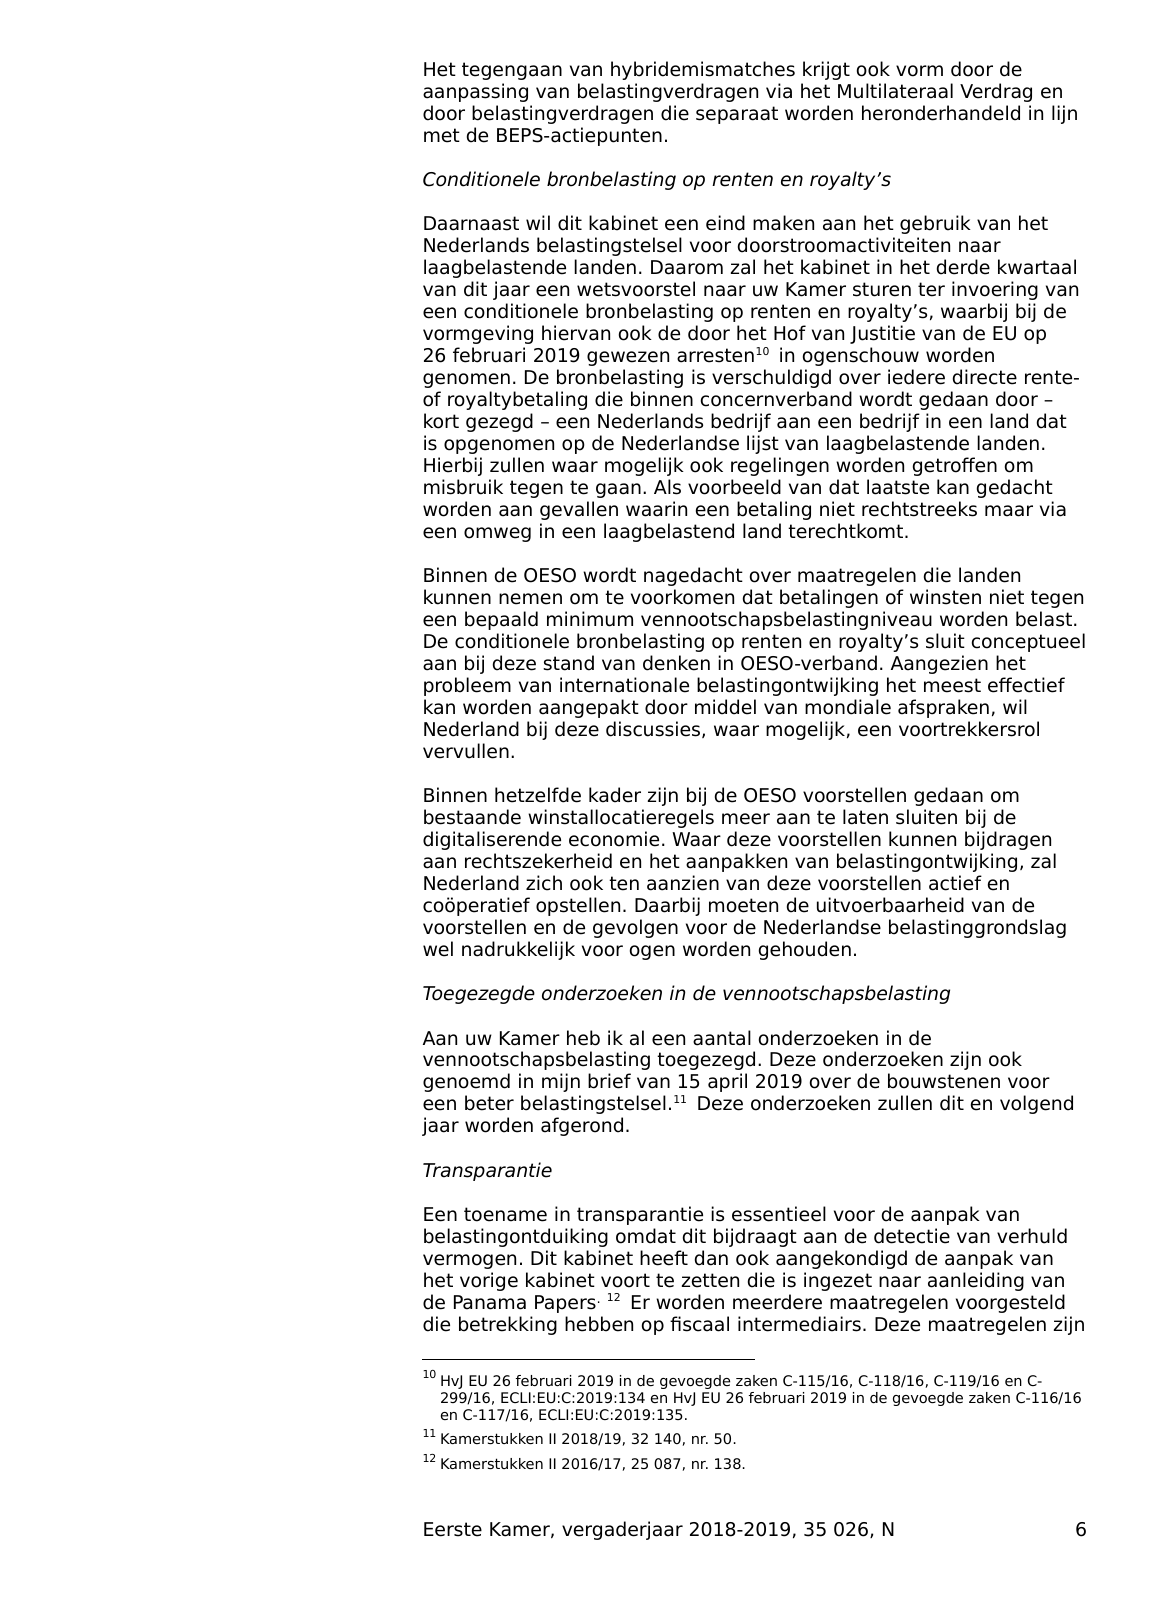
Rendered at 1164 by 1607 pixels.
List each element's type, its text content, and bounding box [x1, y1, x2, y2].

text Aan uw Kamer heb ik al een aantal onderzoeken in de vennootschapsbelasting toegezegd. Deze onderzoeken zijn ook genoemd in mijn brief van 15 april 2019 over de bouwstenen voor een beter belastingstelsel. Deze onderzoeken zullen dit en volgend jaar worden afgerond. [422, 1027, 1087, 1137]
subtitle Transparantie [422, 1159, 1087, 1181]
text Kamerstukken II 2016/17, 25 087, nr. 138. [422, 1452, 1087, 1474]
text Binnen hetzelfde kader zijn bij de OESO voorstellen gedaan om bestaande winstallocatieregels meer aan te laten sluiten bij de digitaliserende economie. Waar deze voorstellen kunnen bijdragen aan rechtszekerheid en het aanpakken van belastingontwijking, zal Nederland zich ook ten aanzien van deze voorstellen actief en coöperatief opstellen. Daarbij moeten de uitvoerbaarheid van de voorstellen en de gevolgen voor de Nederlandse belastinggrondslag wel nadrukkelijk voor ogen worden gehouden. [422, 785, 1087, 961]
text HvJ EU 26 februari 2019 in de gevoegde zaken C-115/16, C-118/16, C-119/16 en C-299/16, ECLI:EU:C:2019:134 en HvJ EU 26 februari 2019 in de gevoegde zaken C-116/16 en C-117/16, ECLI:EU:C:2019:135. [422, 1368, 1087, 1424]
text Een toename in transparantie is essentieel voor de aanpak van belastingontduiking omdat dit bijdraagt aan de detectie van verhuld vermogen. Dit kabinet heeft dan ook aangekondigd de aanpak van het vorige kabinet voort te zetten die is ingezet naar aanleiding van de Panama Papers. Er worden meerdere maatregelen voorgesteld die betrekking hebben op fiscaal intermediairs. Deze maatregelen zijn [422, 1204, 1087, 1336]
text Binnen de OESO wordt nagedacht over maatregelen die landen kunnen nemen om te voorkomen dat betalingen of winsten niet tegen een bepaald minimum vennootschapsbelastingniveau worden belast. De conditionele bronbelasting op renten en royalty’s sluit conceptueel aan bij deze stand van denken in OESO-verband. Aangezien het probleem van internationale belastingontwijking het meest effectief kan worden aangepakt door middel van mondiale afspraken, wil Nederland bij deze discussies, waar mogelijk, een voortrekkersrol vervullen. [422, 565, 1087, 763]
subtitle Toegezegde onderzoeken in de vennootschapsbelasting [422, 983, 1087, 1005]
subtitle Conditionele bronbelasting op renten en royalty’s [422, 169, 1087, 191]
text Daarnaast wil dit kabinet een eind maken aan het gebruik van het Nederlands belastingstelsel voor doorstroomactiviteiten naar laagbelastende landen. Daarom zal het kabinet in het derde kwartaal van dit jaar een wetsvoorstel naar uw Kamer sturen ter invoering van een conditionele bronbelasting op renten en royalty’s, waarbij bij de vormgeving hiervan ook de door het Hof van Justitie van de EU op 26 februari 2019 gewezen arresten in ogenschouw worden genomen. De bronbelasting is verschuldigd over iedere directe rente- of royaltybetaling die binnen concernverband wordt gedaan door – kort gezegd – een Nederlands bedrijf aan een bedrijf in een land dat is opgenomen op de Nederlandse lijst van laagbelastende landen. Hierbij zullen waar mogelijk ook regelingen worden getroffen om misbruik tegen te gaan. Als voorbeeld van dat laatste kan gedacht worden aan gevallen waarin een betaling niet rechtstreeks maar via een omweg in een laagbelastend land terechtkomt. [422, 213, 1087, 543]
text Het tegengaan van hybridemismatches krijgt ook vorm door de aanpassing van belastingverdragen via het Multilateraal Verdrag en door belastingverdragen die separaat worden heronderhandeld in lijn met de BEPS-actiepunten. [422, 59, 1087, 147]
text Kamerstukken II 2018/19, 32 140, nr. 50. [422, 1427, 1087, 1449]
